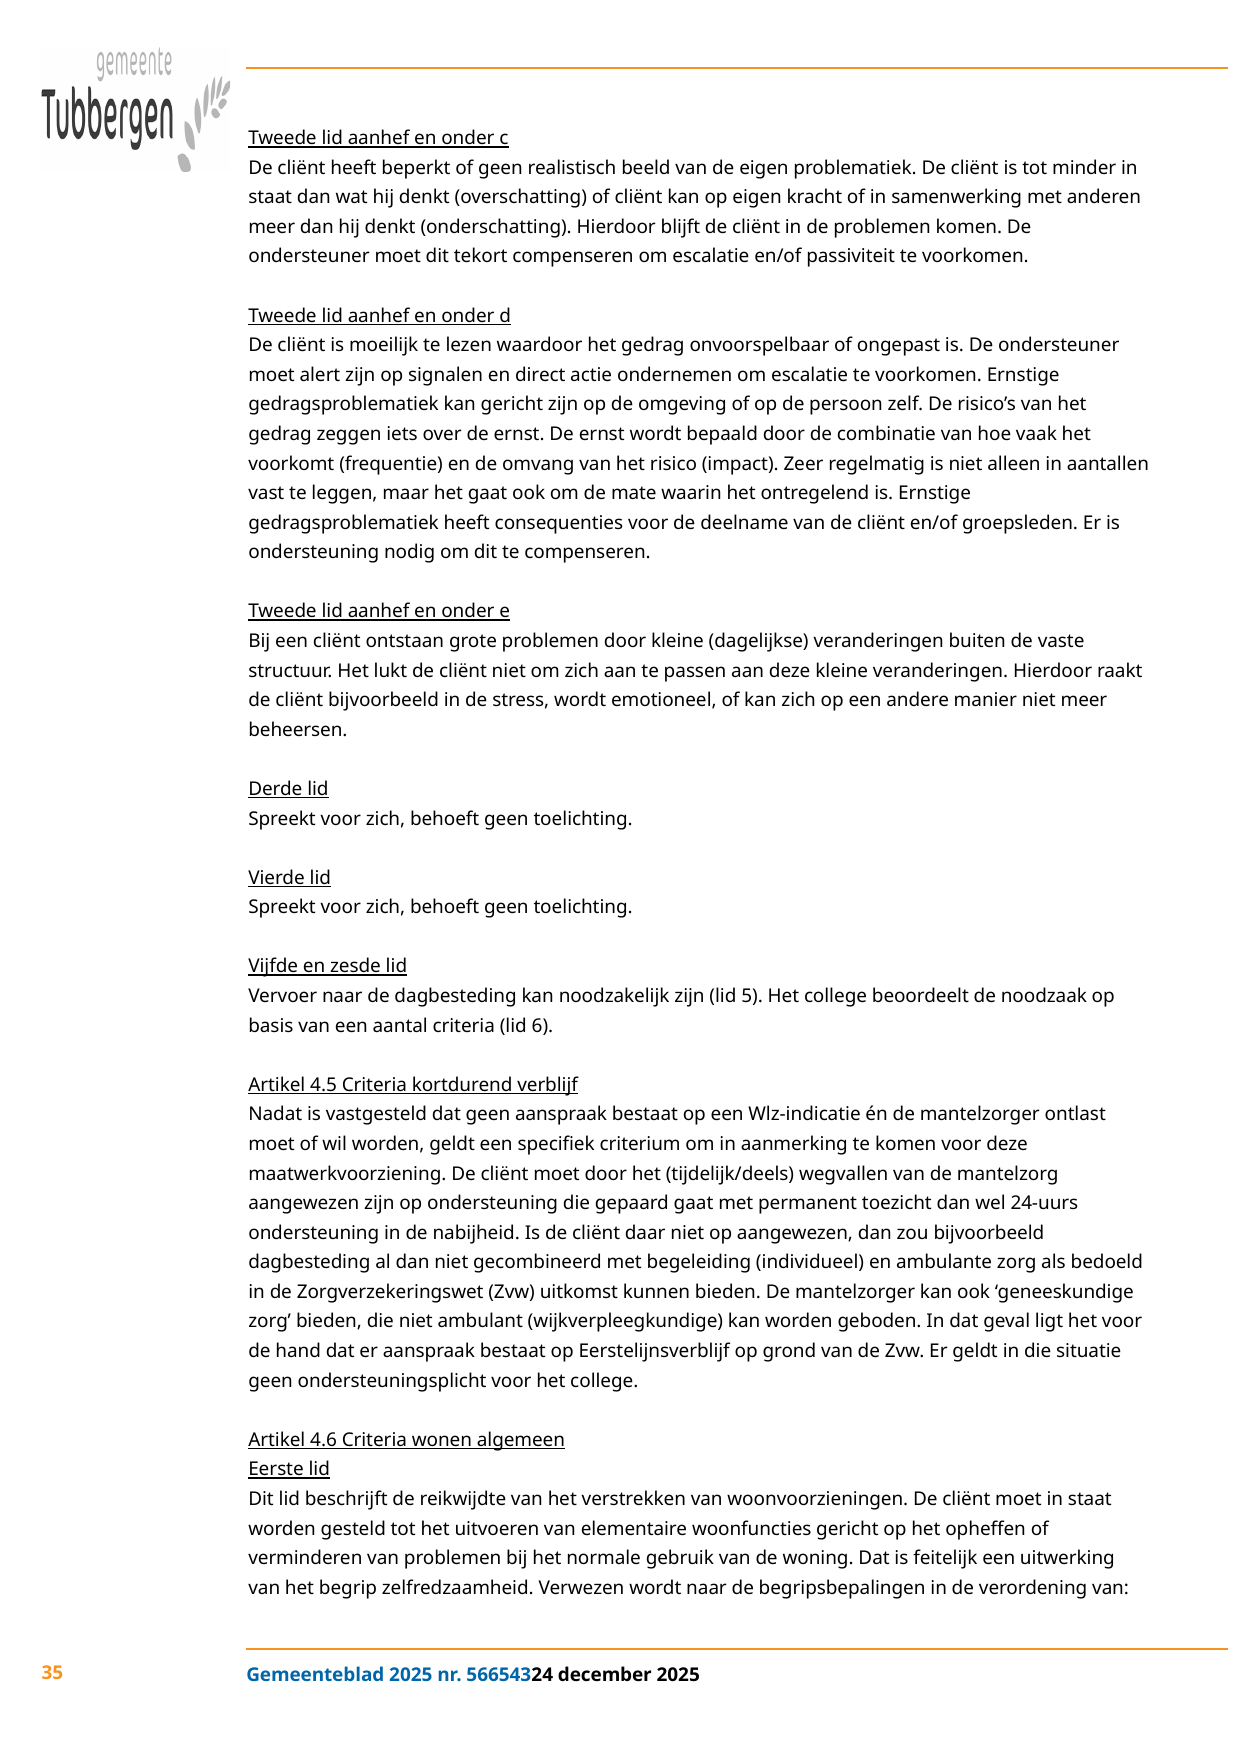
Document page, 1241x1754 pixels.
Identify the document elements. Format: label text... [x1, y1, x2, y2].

text Nadat is vastgesteld dat geen aanspraak bestaat op een Wlz-indicatie én de mantelzorger ontlast moet of wil worden, geldt een specifiek criterium om in aanmerking te komen voor deze maatwerkvoorziening. De cliënt moet door het (tijdelijk/deels) wegvallen van de mantelzorg aangewezen zijn op ondersteuning die gepaard gaat met permanent toezicht dan wel 24-uurs ondersteuning in de nabijheid. Is de cliënt daar niet op aangewezen, dan zou bijvoorbeeld dagbesteding al dan niet gecombineerd met begeleiding (individueel) en ambulante zorg als bedoeld in de Zorgverzekeringswet (Zvw) uitkomst kunnen bieden. De mantelzorger kan ook ‘geneeskundige zorg’ bieden, die niet ambulant (wijkverpleegkundige) kan worden geboden. In dat geval ligt het voor de hand dat er aanspraak bestaat op Eerstelijnsverblijf op grond van de Zvw. Er geldt in die situatie geen ondersteuningsplicht voor het college. [248, 1101, 1152, 1393]
text Artikel 4.5 Criteria kortdurend verblijf [248, 1071, 1152, 1097]
text Vierde lid [248, 864, 1152, 890]
text De cliënt heeft beperkt of geen realistisch beeld van de eigen problematiek. De cliënt is tot minder in staat dan wat hij denkt (overschatting) of cliënt kan op eigen kracht of in samenwerking met anderen meer dan hij denkt (onderschatting). Hierdoor blijft de cliënt in de problemen komen. De ondersteuner moet dit tekort compenseren om escalatie en/of passiviteit te voorkomen. [248, 154, 1152, 268]
text Vervoer naar de dagbesteding kan noodzakelijk zijn (lid 5). Het college beoordeelt de noodzaak op basis van een aantal criteria (lid 6). [248, 982, 1152, 1038]
text Tweede lid aanhef en onder c [248, 124, 1152, 150]
text Spreekt voor zich, behoeft geen toelichting. [248, 893, 1152, 919]
picture [41, 47, 231, 172]
text Tweede lid aanhef en onder d [248, 302, 1152, 328]
text Artikel 4.6 Criteria wonen algemeen [248, 1426, 1152, 1452]
text Bij een cliënt ontstaan grote problemen door kleine (dagelijkse) veranderingen buiten de vaste structuur. Het lukt de cliënt niet om zich aan te passen aan deze kleine veranderingen. Hierdoor raakt de cliënt bijvoorbeeld in de stress, wordt emotioneel, of kan zich op een andere manier niet meer beheersen. [248, 627, 1152, 742]
text Tweede lid aanhef en onder e [248, 598, 1152, 623]
text Vijfde en zesde lid [248, 953, 1152, 978]
text Derde lid [248, 775, 1152, 801]
text De cliënt is moeilijk te lezen waardoor het gedrag onvoorspelbaar of ongepast is. De ondersteuner moet alert zijn op signalen en direct actie ondernemen om escalatie te voorkomen. Ernstige gedragsproblematiek kan gericht zijn op de omgeving of op de persoon zelf. De risico’s van het gedrag zeggen iets over de ernst. De ernst wordt bepaald door de combinatie van hoe vaak het voorkomt (frequentie) en de omvang van het risico (impact). Zeer regelmatig is niet alleen in aantallen vast te leggen, maar het gaat ook om de mate waarin het ontregelend is. Ernstige gedragsproblematiek heeft consequenties voor de deelname van de cliënt en/of groepsleden. Er is ondersteuning nodig om dit te compenseren. [248, 331, 1152, 564]
text Eerste lid [248, 1456, 1152, 1481]
text Spreekt voor zich, behoeft geen toelichting. [248, 805, 1152, 831]
text Dit lid beschrijft de reikwijdte van het verstrekken van woonvoorzieningen. De cliënt moet in staat worden gesteld tot het uitvoeren van elementaire woonfuncties gericht op het opheffen of verminderen van problemen bij het normale gebruik van de woning. Dat is feitelijk een uitwerking van het begrip zelfredzaamheid. Verwezen wordt naar de begripsbepalingen in de verordening van: [248, 1485, 1152, 1600]
